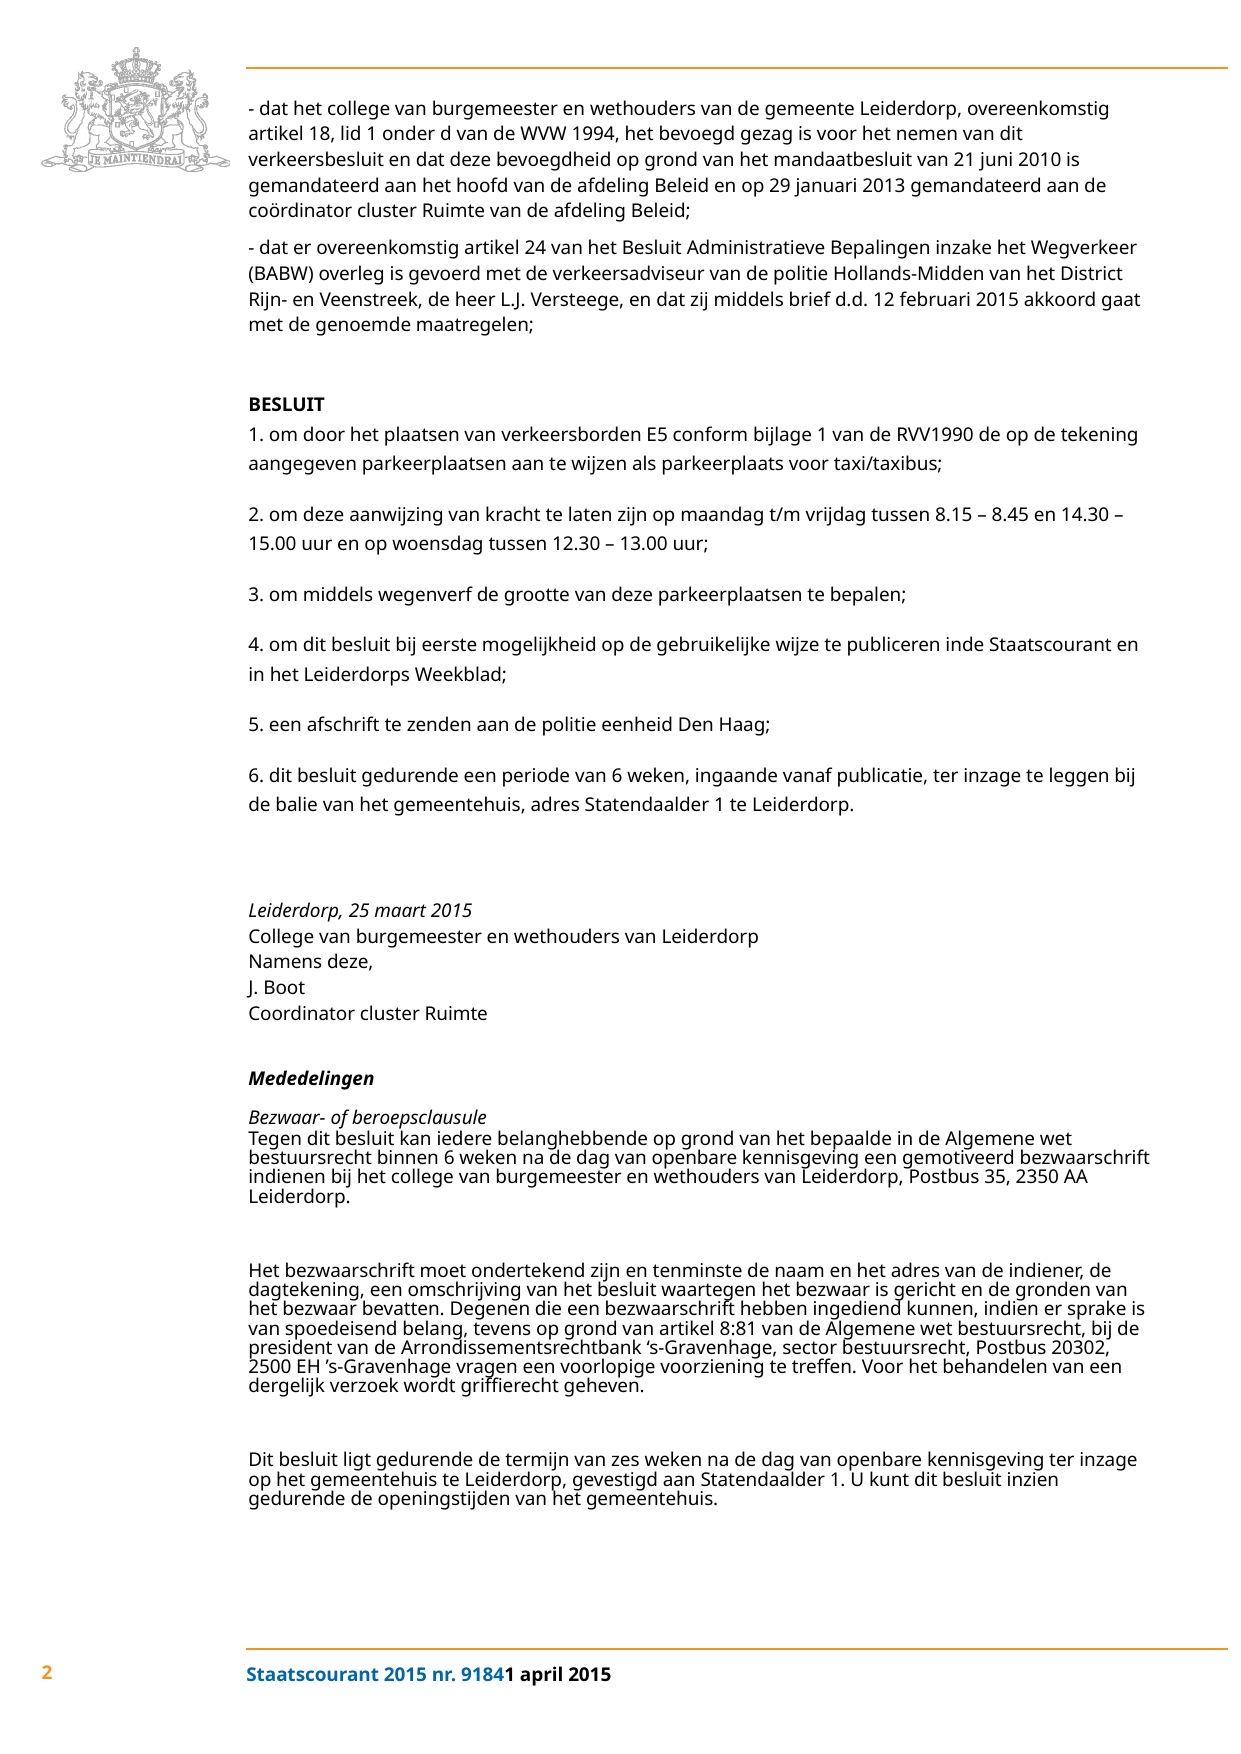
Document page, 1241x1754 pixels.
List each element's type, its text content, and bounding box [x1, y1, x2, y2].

text Het bezwaarschrift moet ondertekend zijn en tenminste de naam en het adres van de indiener, de dagtekening, een omschrijving van het besluit waartegen het bezwaar is gericht en de gronden van het bezwaar bevatten. Degenen die een bezwaarschrift hebben ingediend kunnen, indien er sprake is van spoedeisend belang, tevens op grond van artikel 8:81 van de Algemene wet bestuursrecht, bij de president van de Arrondissementsrechtbank ‘s-Gravenhage, sector bestuursrecht, Postbus 20302, 2500 EH ’s-Gravenhage vragen een voorlopige voorziening te treffen. Voor het behandelen van een dergelijk verzoek wordt griffierecht geheven. [248, 1262, 1152, 1397]
text 6. dit besluit gedurende een periode van 6 weken, ingaande vanaf publicatie, ter inzage te leggen bij de balie van het gemeentehuis, adres Statendaalder 1 te Leiderdorp. [248, 762, 1152, 817]
text Tegen dit besluit kan iedere belanghebbende op grond van het bepaalde in de Algemene wet bestuursrecht binnen 6 weken na de dag van openbare kennisgeving een gemotiveerd bezwaarschrift indienen bij het college van burgemeester en wethouders van Leiderdorp, Postbus 35, 2350 AA Leiderdorp. [248, 1130, 1152, 1207]
text J. Boot [248, 974, 1152, 1000]
text 1. om door het plaatsen van verkeersborden E5 conform bijlage 1 van de RVV1990 de op de tekening aangegeven parkeerplaatsen aan te wijzen als parkeerplaats voor taxi/taxibus; [248, 421, 1152, 476]
text 3. om middels wegenverf de grootte van deze parkeerplaatsen te bepalen; [248, 581, 1152, 607]
text Dit besluit ligt gedurende de termijn van zes weken na de dag van openbare kennisgeving ter inzage op het gemeentehuis te Leiderdorp, gevestigd aan Statendaalder 1. U kunt dit besluit inzien gedurende de openingstijden van het gemeentehuis. [248, 1451, 1152, 1509]
text Coordinator cluster Ruimte [248, 1000, 1152, 1026]
text BESLUIT [248, 391, 1152, 417]
text 4. om dit besluit bij eerste mogelijkheid op de gebruikelijke wijze te publiceren inde Staatscourant en in het Leiderdorps Weekblad; [248, 631, 1152, 687]
text 2. om deze aanwijzing van kracht te laten zijn op maandag t/m vrijdag tussen 8.15 – 8.45 en 14.30 – 15.00 uur en op woensdag tussen 12.30 – 13.00 uur; [248, 501, 1152, 556]
text - dat het college van burgemeester en wethouders van de gemeente Leiderdorp, overeenkomstig artikel 18, lid 1 onder d van de WVW 1994, het bevoegd gezag is voor het nemen van dit verkeersbesluit en dat deze bevoegdheid op grond van het mandaatbesluit van 21 juni 2010 is gemandateerd aan het hoofd van de afdeling Beleid en op 29 januari 2013 gemandateerd aan de coördinator cluster Ruimte van de afdeling Beleid; [248, 95, 1152, 223]
text Leiderdorp, 25 maart 2015 [248, 897, 1152, 923]
picture [41, 47, 231, 172]
text Mededelingen [248, 1065, 1152, 1091]
text Bezwaar- of beroepsclausule [248, 1104, 1152, 1130]
text - dat er overeenkomstig artikel 24 van het Besluit Administratieve Bepalingen inzake het Wegverkeer (BABW) overleg is gevoerd met de verkeersadviseur van de politie Hollands-Midden van het District Rijn- en Veenstreek, de heer L.J. Versteege, en dat zij middels brief d.d. 12 februari 2015 akkoord gaat met de genoemde maatregelen; [248, 234, 1152, 337]
text College van burgemeester en wethouders van Leiderdorp [248, 923, 1152, 948]
text Namens deze, [248, 948, 1152, 974]
text 5. een afschrift te zenden aan de politie eenheid Den Haag; [248, 711, 1152, 737]
